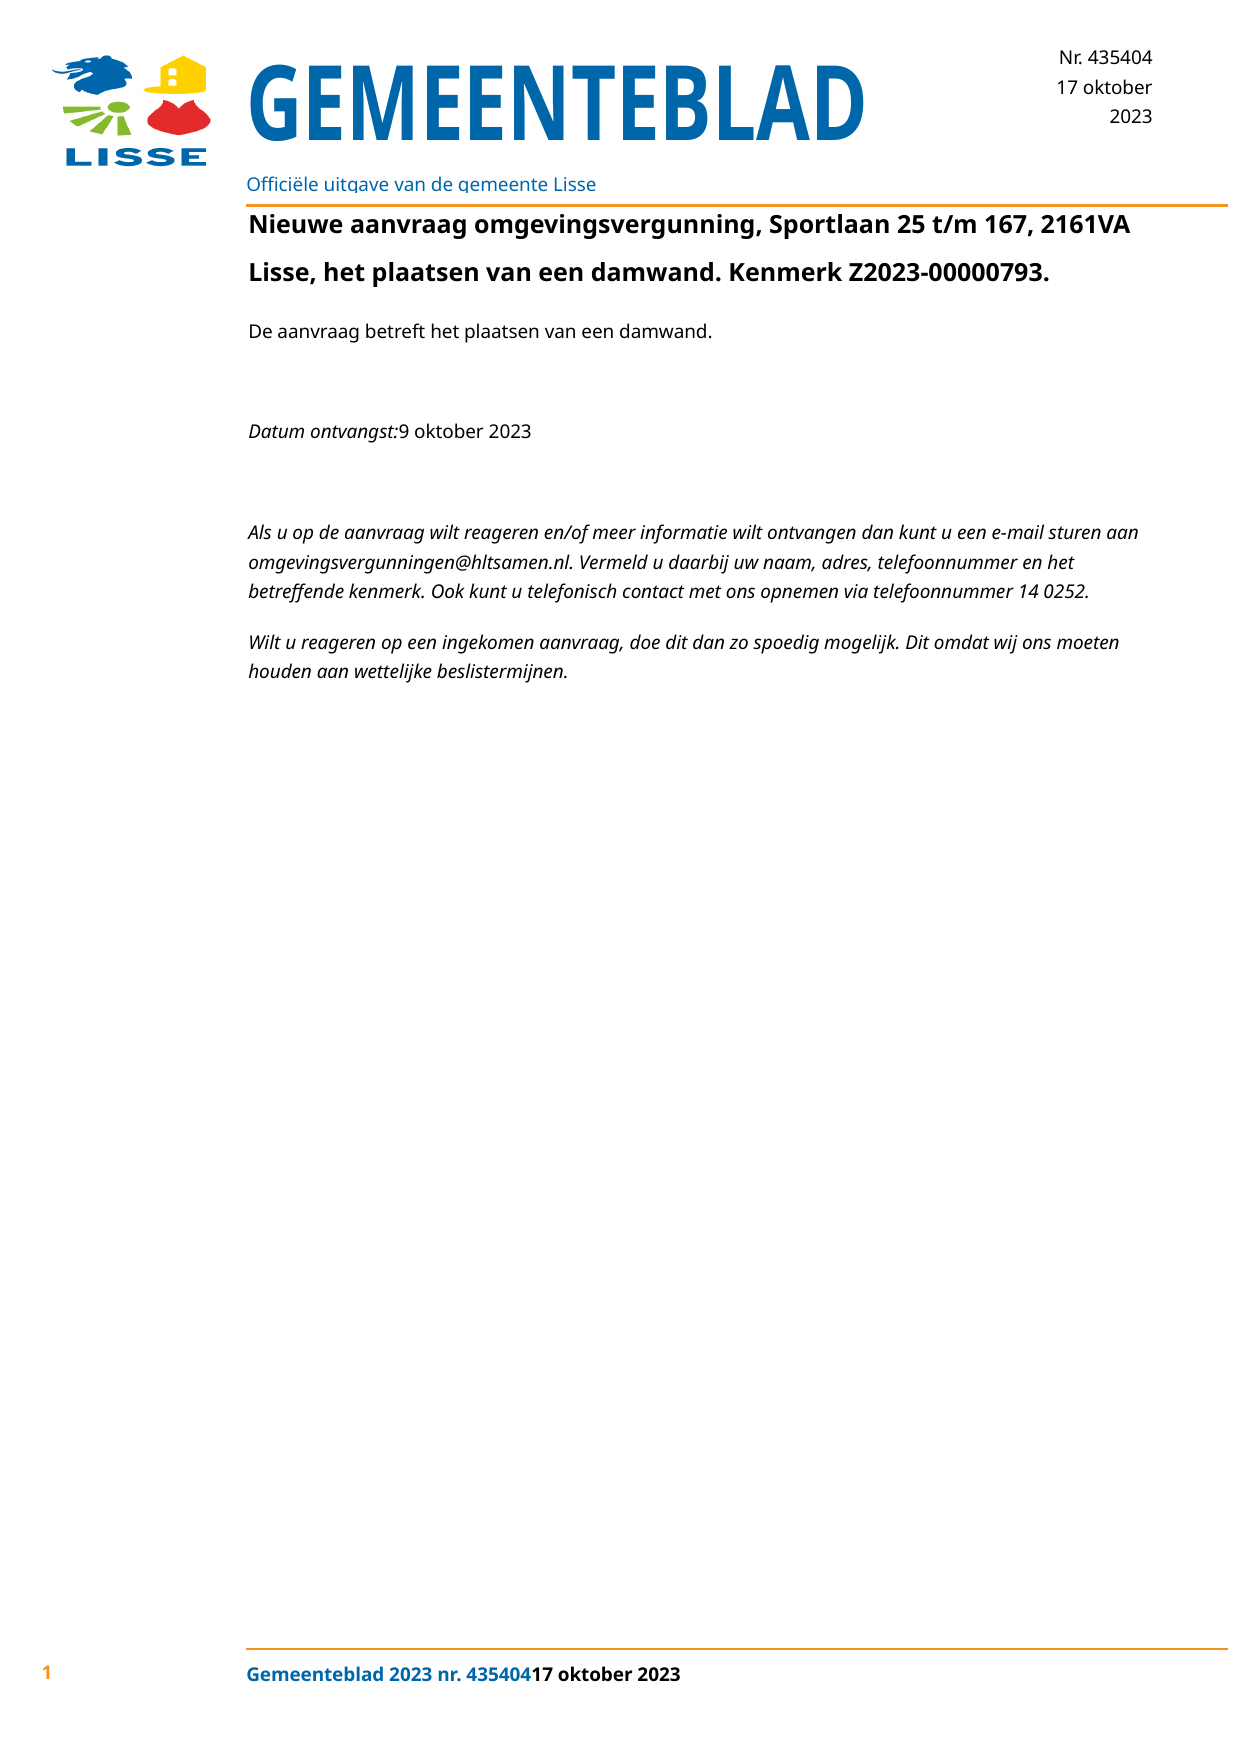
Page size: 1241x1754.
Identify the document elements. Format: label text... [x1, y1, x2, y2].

text Nieuwe aanvraag omgevingsvergunning, Sportlaan 25 t/m 167, 2161VA Lisse, het plaatsen van een damwand. Kenmerk Z2023-00000793. [248, 207, 1152, 288]
text De aanvraag betreft het plaatsen van een damwand. [248, 318, 1152, 344]
picture [41, 47, 231, 172]
text Datum ontvangst:9 oktober 2023 [248, 419, 1152, 444]
text Wilt u reageren op een ingekomen aanvraag, doe dit dan zo spoedig mogelijk. Dit omdat wij ons moeten houden aan wettelijke beslistermijnen. [248, 629, 1152, 684]
text Als u op de aanvraag wilt reageren en/of meer informatie wilt ontvangen dan kunt u een e-mail sturen aan omgevingsvergunningen@hltsamen.nl. Vermeld u daarbij uw naam, adres, telefoonnummer en het betreffende kenmerk. Ook kunt u telefonisch contact met ons opnemen via telefoonnummer 14 0252. [248, 519, 1152, 604]
